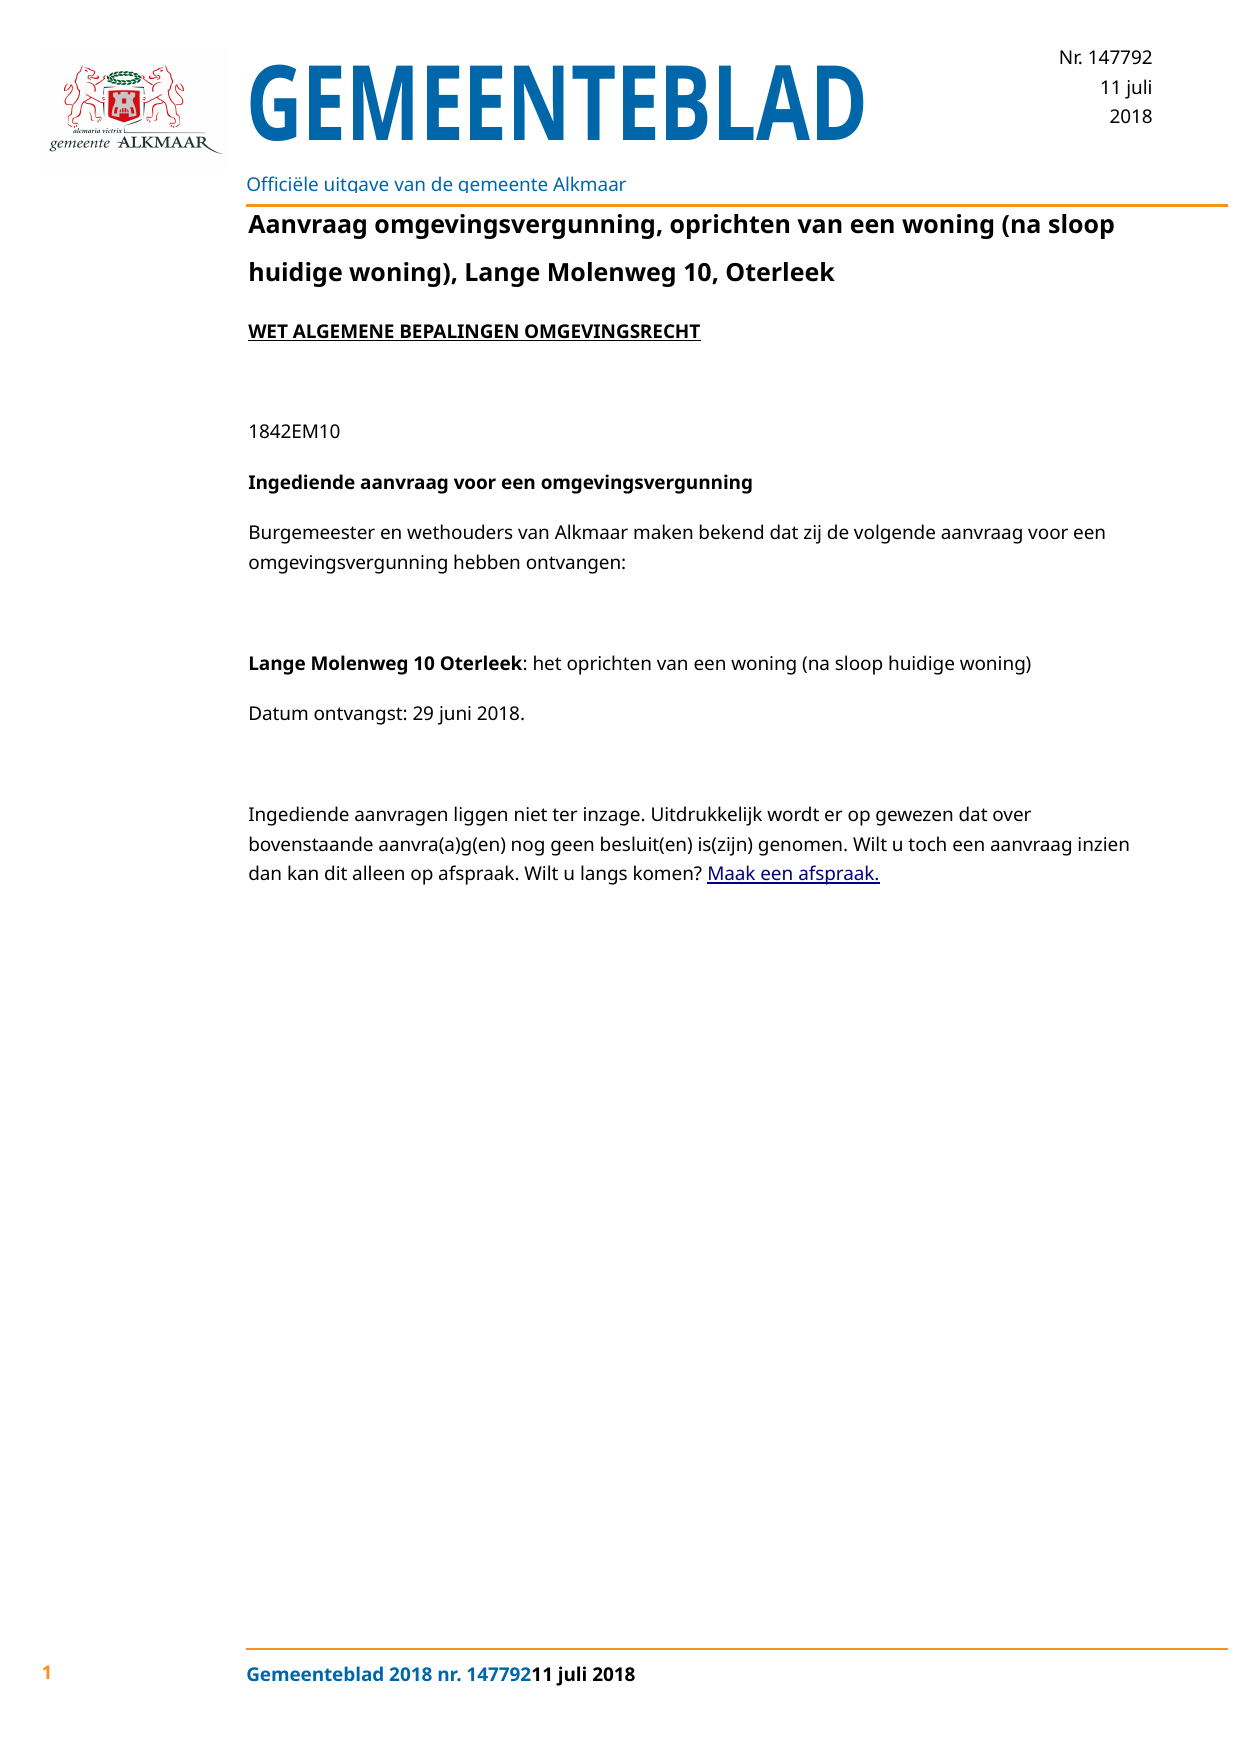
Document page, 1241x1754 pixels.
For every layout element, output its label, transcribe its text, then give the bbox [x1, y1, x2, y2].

text Datum ontvangst: 29 juni 2018. [248, 700, 1152, 726]
text Ingediende aanvragen liggen niet ter inzage. Uitdrukkelijk wordt er op gewezen dat over bovenstaande aanvra(a)g(en) nog geen besluit(en) is(zijn) genomen. Wilt u toch een aanvraag inzien dan kan dit alleen op afspraak. Wilt u langs komen? Maak een afspraak. [248, 801, 1152, 886]
text WET ALGEMENE BEPALINGEN OMGEVINGSRECHT [248, 318, 1152, 344]
text Aanvraag omgevingsvergunning, oprichten van een woning (na sloop huidige woning), Lange Molenweg 10, Oterleek [248, 207, 1152, 288]
text Burgemeester en wethouders van Alkmaar maken bekend dat zij de volgende aanvraag voor een omgevingsvergunning hebben ontvangen: [248, 519, 1152, 575]
text Ingediende aanvraag voor een omgevingsvergunning [248, 469, 1152, 495]
text 1842EM10 [248, 419, 1152, 444]
picture [41, 47, 231, 172]
text Lange Molenweg 10 Oterleek: het oprichten van een woning (na sloop huidige woning) [248, 650, 1152, 676]
